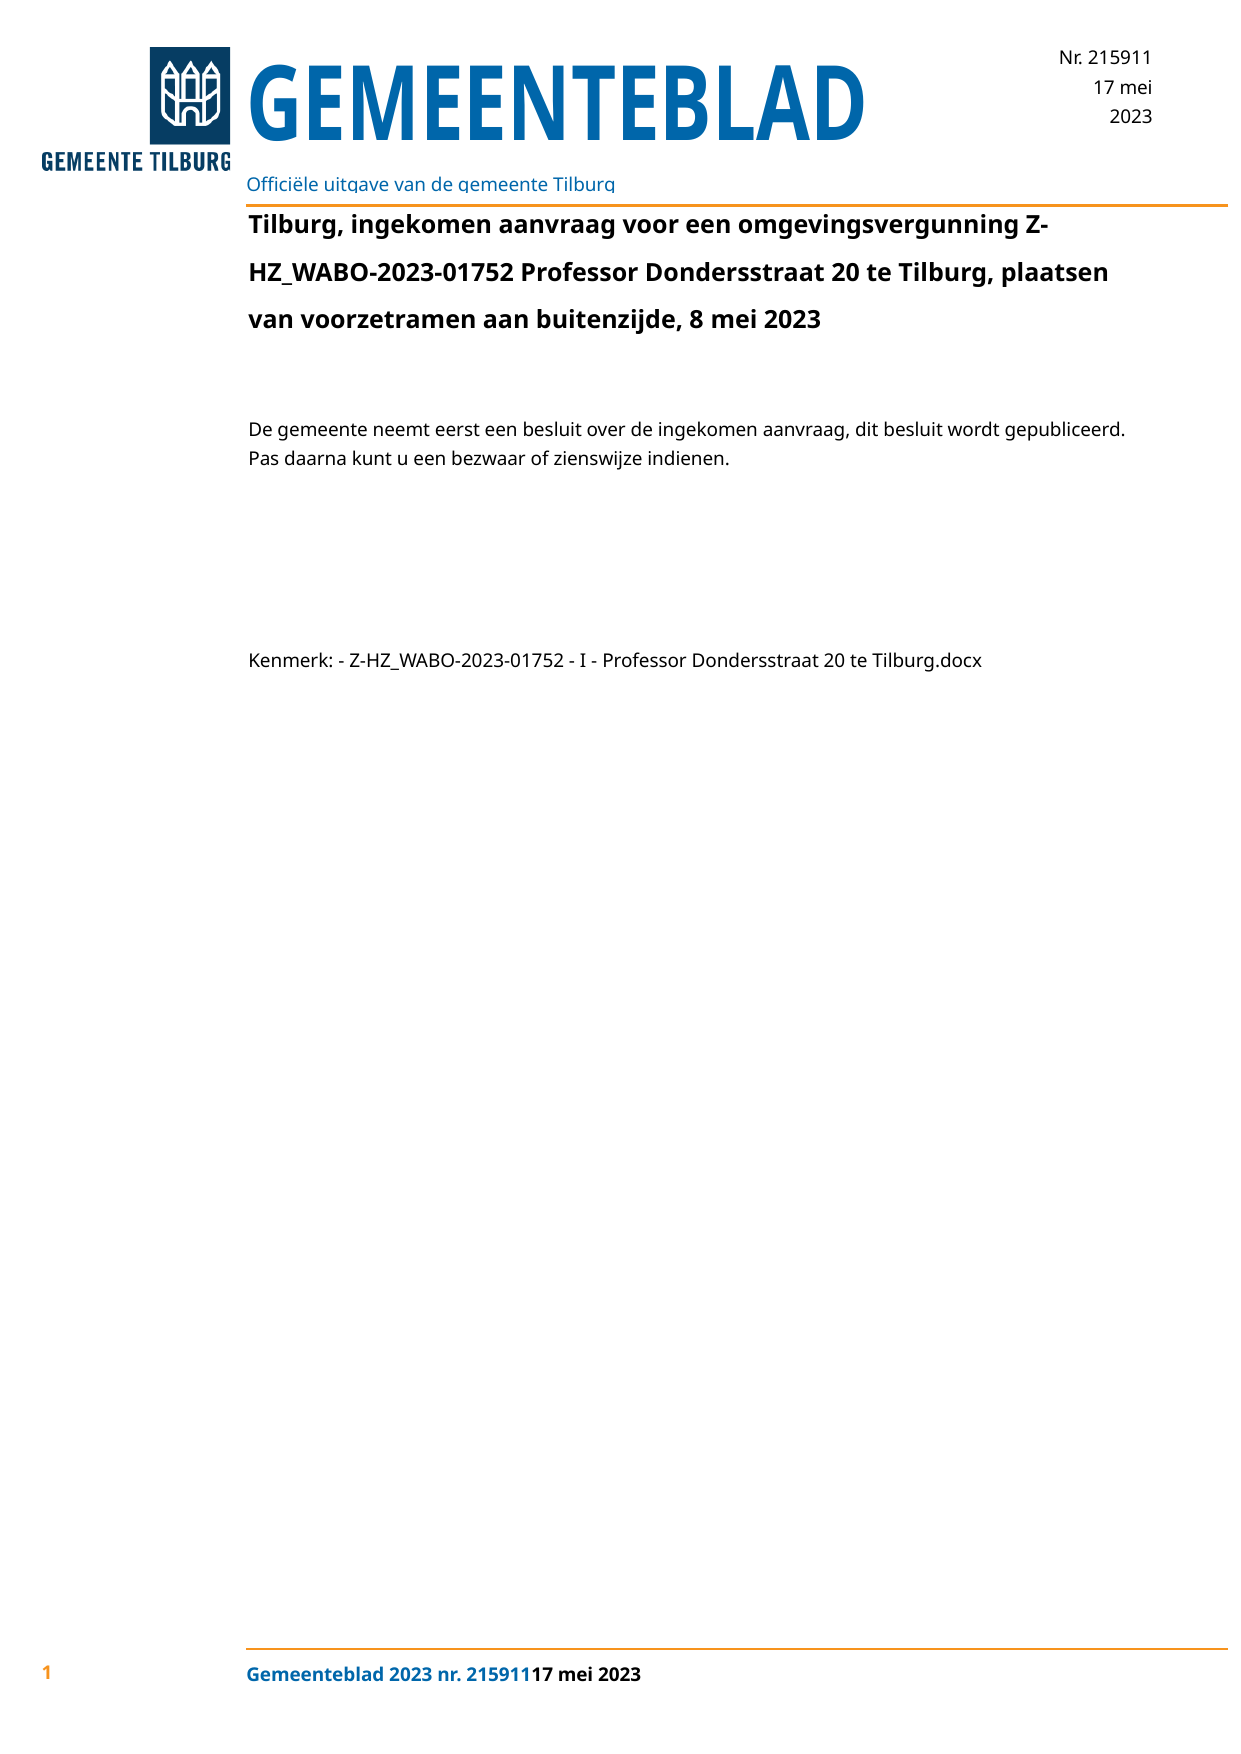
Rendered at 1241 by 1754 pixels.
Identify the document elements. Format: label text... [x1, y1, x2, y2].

text Kenmerk: - Z-HZ_WABO-2023-01752 - I - Professor Dondersstraat 20 te Tilburg.docx [248, 647, 1152, 673]
text De gemeente neemt eerst een besluit over de ingekomen aanvraag, dit besluit wordt gepubliceerd. Pas daarna kunt u een bezwaar of zienswijze indienen. [248, 416, 1152, 471]
text Tilburg, ingekomen aanvraag voor een omgevingsvergunning Z-HZ_WABO-2023-01752 Professor Dondersstraat 20 te Tilburg, plaatsen van voorzetramen aan buitenzijde, 8 mei 2023 [248, 207, 1152, 336]
picture [41, 47, 231, 172]
